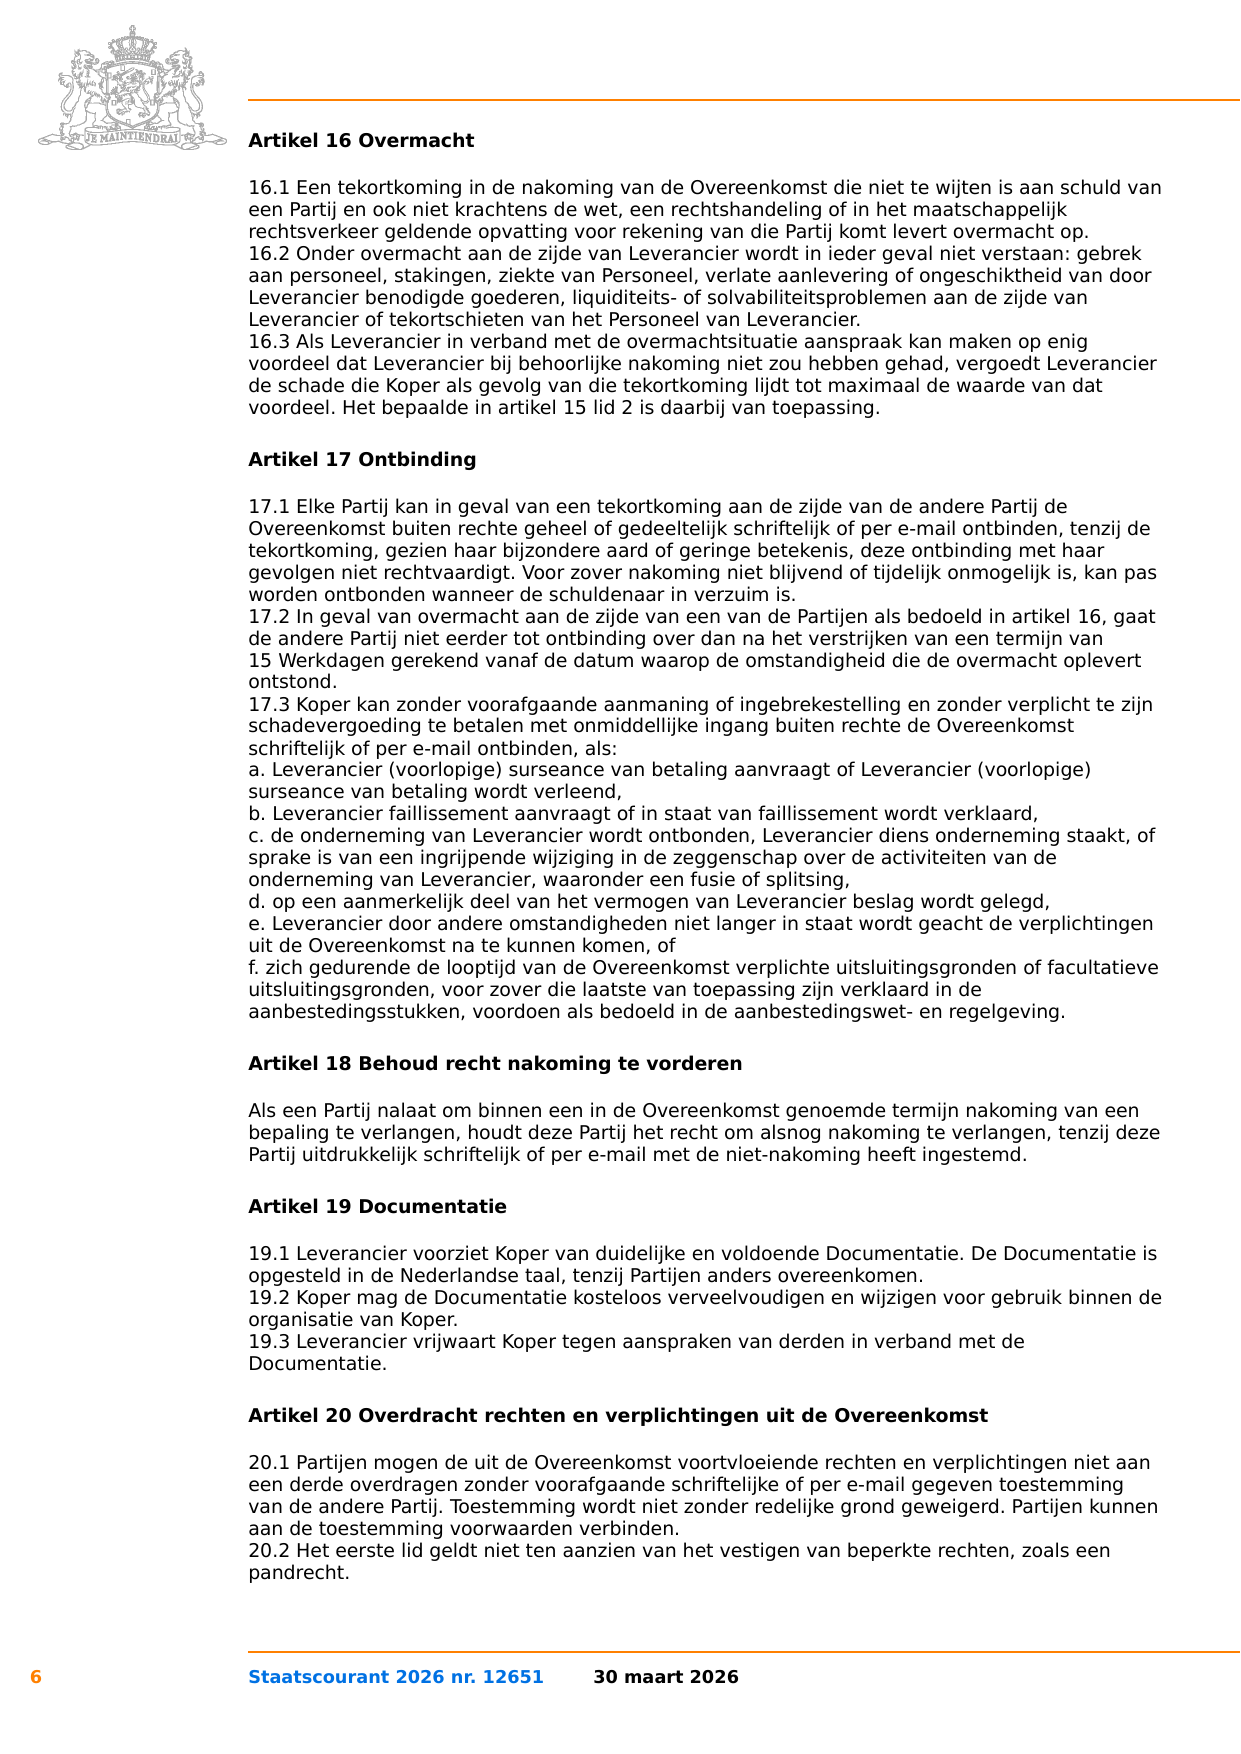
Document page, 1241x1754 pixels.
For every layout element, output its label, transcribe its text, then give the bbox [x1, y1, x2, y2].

text 17.1 Elke Partij kan in geval van een tekortkoming aan de zijde van de andere Partij de Overeenkomst buiten rechte geheel of gedeeltelijk schriftelijk of per e-mail ontbinden, tenzij de tekortkoming, gezien haar bijzondere aard of geringe betekenis, deze ontbinding met haar gevolgen niet rechtvaardigt. Voor zover nakoming niet blijvend of tijdelijk onmogelijk is, kan pas worden ontbonden wanneer de schuldenaar in verzuim is. [248, 496, 1163, 606]
text e. Leverancier door andere omstandigheden niet langer in staat wordt geacht de verplichtingen uit de Overeenkomst na te kunnen komen, of [248, 913, 1163, 957]
text 20.2 Het eerste lid geldt niet ten aanzien van het vestigen van beperkte rechten, zoals een pandrecht. [248, 1540, 1163, 1584]
subtitle Artikel 16 Overmacht [248, 130, 1163, 152]
text 19.1 Leverancier voorziet Koper van duidelijke en voldoende Documentatie. De Documentatie is opgesteld in de Nederlandse taal, tenzij Partijen anders overeenkomen. [248, 1243, 1163, 1287]
text Als een Partij nalaat om binnen een in de Overeenkomst genoemde termijn nakoming van een bepaling te verlangen, houdt deze Partij het recht om alsnog nakoming te verlangen, tenzij deze Partij uitdrukkelijk schriftelijk of per e-mail met de niet-nakoming heeft ingestemd. [248, 1100, 1163, 1166]
subtitle Artikel 19 Documentatie [248, 1196, 1163, 1218]
text a. Leverancier (voorlopige) surseance van betaling aanvraagt of Leverancier (voorlopige) surseance van betaling wordt verleend, [248, 759, 1163, 803]
text c. de onderneming van Leverancier wordt ontbonden, Leverancier diens onderneming staakt, of sprake is van een ingrijpende wijziging in de zeggenschap over de activiteiten van de onderneming van Leverancier, waaronder een fusie of splitsing, [248, 825, 1163, 891]
text 20.1 Partijen mogen de uit de Overeenkomst voortvloeiende rechten en verplichtingen niet aan een derde overdragen zonder voorafgaande schriftelijke of per e-mail gegeven toestemming van de andere Partij. Toestemming wordt niet zonder redelijke grond geweigerd. Partijen kunnen aan de toestemming voorwaarden verbinden. [248, 1452, 1163, 1540]
text 19.3 Leverancier vrijwaart Koper tegen aanspraken van derden in verband met de Documentatie. [248, 1331, 1163, 1375]
subtitle Artikel 20 Overdracht rechten en verplichtingen uit de Overeenkomst [248, 1405, 1163, 1427]
text 17.3 Koper kan zonder voorafgaande aanmaning of ingebrekestelling en zonder verplicht te zijn schadevergoeding te betalen met onmiddellijke ingang buiten rechte de Overeenkomst schriftelijk of per e-mail ontbinden, als: [248, 693, 1163, 759]
text b. Leverancier faillissement aanvraagt of in staat van faillissement wordt verklaard, [248, 803, 1163, 825]
subtitle Artikel 17 Ontbinding [248, 449, 1163, 471]
text d. op een aanmerkelijk deel van het vermogen van Leverancier beslag wordt gelegd, [248, 891, 1163, 913]
picture [38, 25, 227, 150]
text 16.2 Onder overmacht aan de zijde van Leverancier wordt in ieder geval niet verstaan: gebrek aan personeel, stakingen, ziekte van Personeel, verlate aanlevering of ongeschiktheid van door Leverancier benodigde goederen, liquiditeits- of solvabiliteitsproblemen aan de zijde van Leverancier of tekortschieten van het Personeel van Leverancier. [248, 243, 1163, 331]
subtitle Artikel 18 Behoud recht nakoming te vorderen [248, 1053, 1163, 1075]
text f. zich gedurende de looptijd van de Overeenkomst verplichte uitsluitingsgronden of facultatieve uitsluitingsgronden, voor zover die laatste van toepassing zijn verklaard in de aanbestedingsstukken, voordoen als bedoeld in de aanbestedingswet- en regelgeving. [248, 957, 1163, 1023]
text 16.3 Als Leverancier in verband met de overmachtsituatie aanspraak kan maken op enig voordeel dat Leverancier bij behoorlijke nakoming niet zou hebben gehad, vergoedt Leverancier de schade die Koper als gevolg van die tekortkoming lijdt tot maximaal de waarde van dat voordeel. Het bepaalde in artikel 15 lid 2 is daarbij van toepassing. [248, 331, 1163, 419]
text 16.1 Een tekortkoming in de nakoming van de Overeenkomst die niet te wijten is aan schuld van een Partij en ook niet krachtens de wet, een rechtshandeling of in het maatschappelijk rechtsverkeer geldende opvatting voor rekening van die Partij komt levert overmacht op. [248, 177, 1163, 243]
text 17.2 In geval van overmacht aan de zijde van een van de Partijen als bedoeld in artikel 16, gaat de andere Partij niet eerder tot ontbinding over dan na het verstrijken van een termijn van 15 Werkdagen gerekend vanaf de datum waarop de omstandigheid die de overmacht oplevert ontstond. [248, 606, 1163, 693]
text 19.2 Koper mag de Documentatie kosteloos verveelvoudigen en wijzigen voor gebruik binnen de organisatie van Koper. [248, 1287, 1163, 1331]
